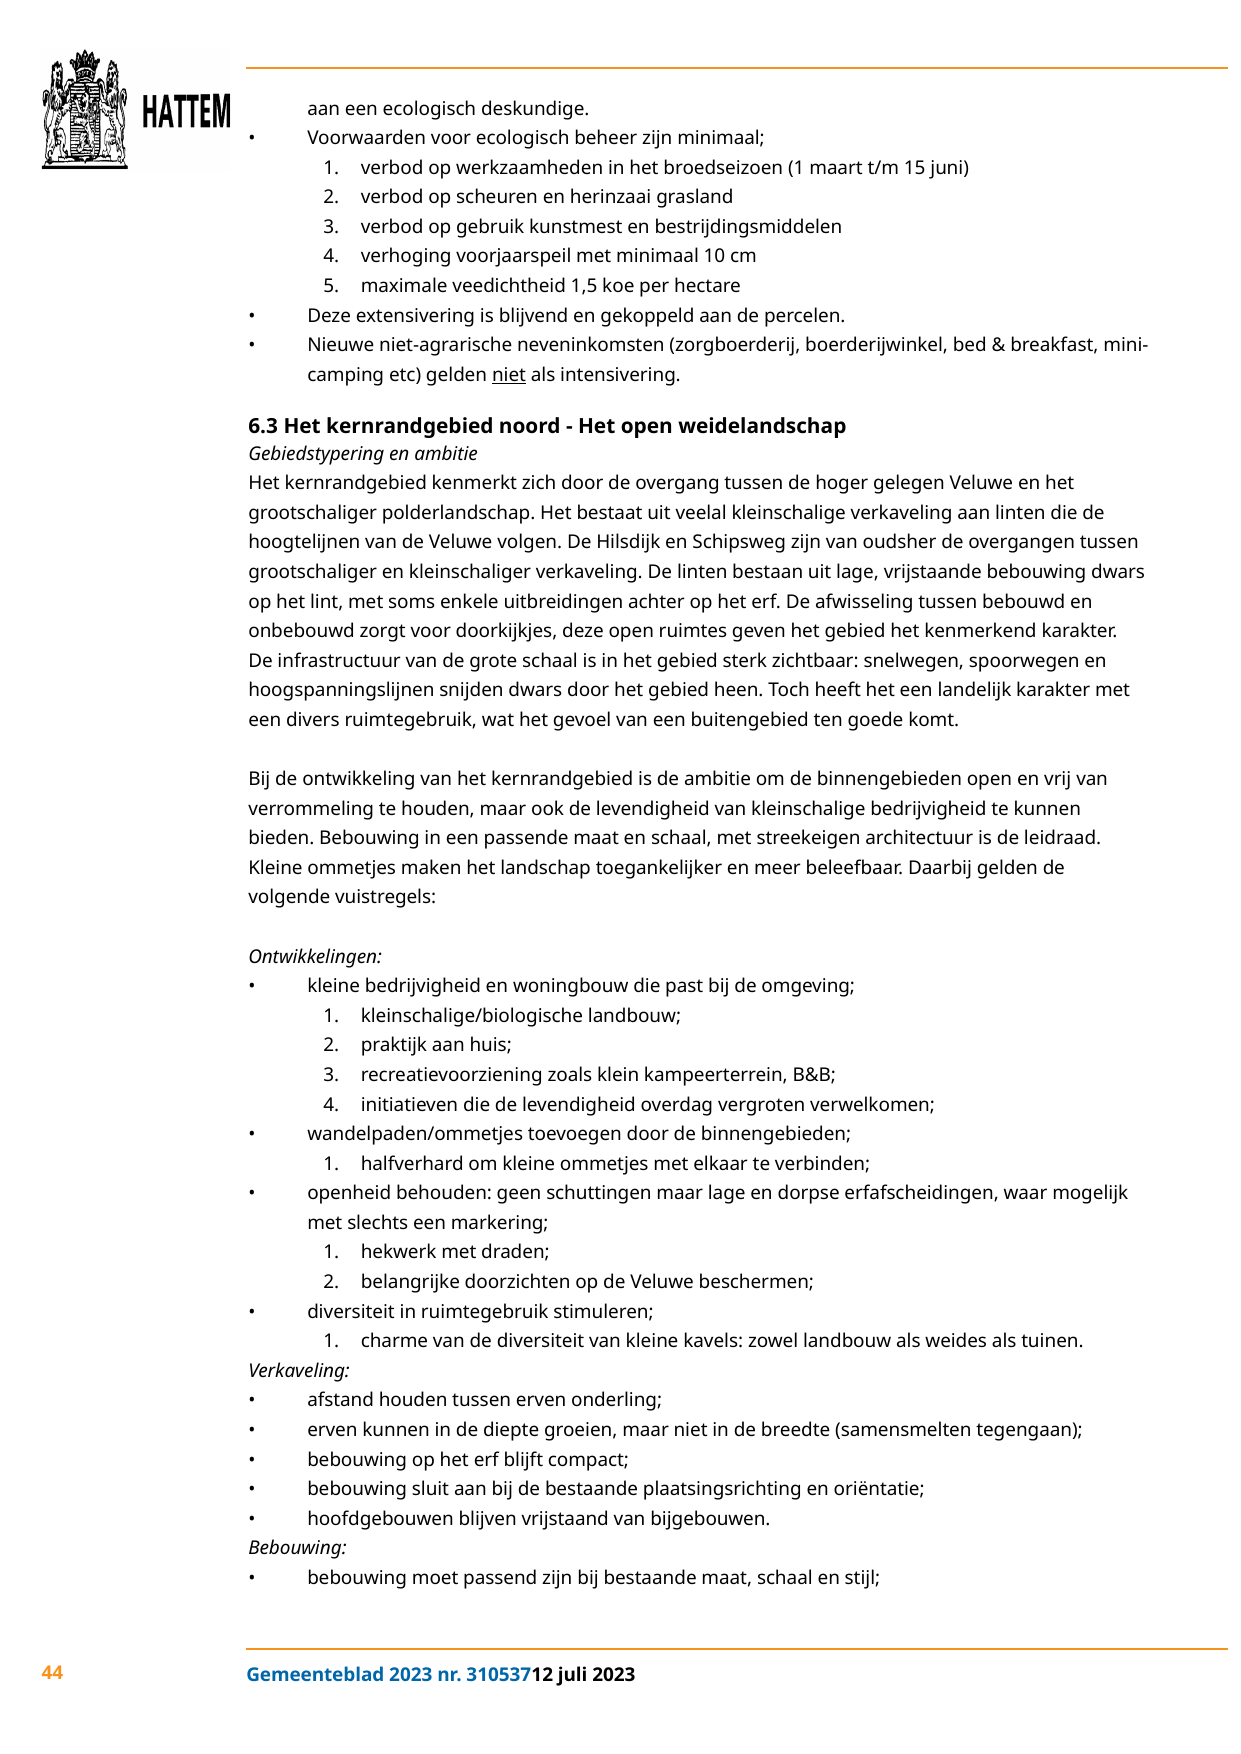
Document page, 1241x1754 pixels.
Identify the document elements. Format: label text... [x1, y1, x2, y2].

list Deze extensivering is blijvend en gekoppeld aan de percelen. [248, 302, 1152, 328]
text Bij de ontwikkeling van het kernrandgebied is de ambitie om de binnengebieden open en vrij van verrommeling te houden, maar ook de levendigheid van kleinschalige bedrijvigheid te kunnen bieden. Bebouwing in een passende maat en schaal, met streekeigen architectuur is de leidraad. Kleine ommetjes maken het landschap toegankelijker en meer beleefbaar. Daarbij gelden de volgende vuistregels: [248, 765, 1152, 909]
list recreatievoorziening zoals klein kampeerterrein, B&B; [323, 1061, 1152, 1087]
list kleinschalige/biologische landbouw; [323, 1002, 1152, 1028]
list verhoging voorjaarspeil met minimaal 10 cm [323, 243, 1152, 268]
text Het kernrandgebied kenmerkt zich door de overgang tussen de hoger gelegen Veluwe en het grootschaliger polderlandschap. Het bestaat uit veelal kleinschalige verkaveling aan linten die de hoogtelijnen van de Veluwe volgen. De Hilsdijk en Schipsweg zijn van oudsher de overgangen tussen grootschaliger en kleinschaliger verkaveling. De linten bestaan uit lage, vrijstaande bebouwing dwars op het lint, met soms enkele uitbreidingen achter op het erf. De afwisseling tussen bebouwd en onbebouwd zorgt voor doorkijkjes, deze open ruimtes geven het gebied het kenmerkend karakter. [248, 469, 1152, 643]
list maximale veedichtheid 1,5 koe per hectare [323, 272, 1152, 298]
text Ontwikkelingen: [248, 943, 1152, 968]
list charme van de diversiteit van kleine kavels: zowel landbouw als weides als tuinen. [323, 1327, 1152, 1353]
list belangrijke doorzichten op de Veluwe beschermen; [323, 1268, 1152, 1294]
list kleine bedrijvigheid en woningbouw die past bij de omgeving; [248, 972, 1152, 998]
list bebouwing sluit aan bij de bestaande plaatsingsrichting en oriëntatie; [248, 1475, 1152, 1501]
text De infrastructuur van de grote schaal is in het gebied sterk zichtbaar: snelwegen, spoorwegen en hoogspanningslijnen snijden dwars door het gebied heen. Toch heeft het een landelijk karakter met een divers ruimtegebruik, wat het gevoel van een buitengebied ten goede komt. [248, 647, 1152, 732]
list hekwerk met draden; [323, 1239, 1152, 1264]
list Nieuwe niet-agrarische neveninkomsten (zorgboerderij, boerderijwinkel, bed & breakfast, mini-camping etc) gelden niet als intensivering. [248, 331, 1152, 387]
list diversiteit in ruimtegebruik stimuleren; [248, 1298, 1152, 1323]
list initiatieven die de levendigheid overdag vergroten verwelkomen; [323, 1091, 1152, 1116]
text Verkaveling: [248, 1357, 1152, 1383]
list verbod op gebruik kunstmest en bestrijdingsmiddelen [323, 213, 1152, 239]
text Gebiedstypering en ambitie [248, 440, 1152, 466]
list praktijk aan huis; [323, 1032, 1152, 1057]
list hoofdgebouwen blijven vrijstaand van bijgebouwen. [248, 1505, 1152, 1531]
list aan een ecologisch deskundige. [248, 95, 1152, 121]
list verbod op werkzaamheden in het broedseizoen (1 maart t/m 15 juni) [323, 154, 1152, 180]
list Voorwaarden voor ecologisch beheer zijn minimaal; [248, 124, 1152, 150]
list verbod op scheuren en herinzaai grasland [323, 183, 1152, 209]
list wandelpaden/ommetjes toevoegen door de binnengebieden; [248, 1120, 1152, 1146]
list bebouwing op het erf blijft compact; [248, 1446, 1152, 1471]
list halfverhard om kleine ommetjes met elkaar te verbinden; [323, 1150, 1152, 1176]
text Bebouwing: [248, 1534, 1152, 1560]
list afstand houden tussen erven onderling; [248, 1387, 1152, 1412]
list openheid behouden: geen schuttingen maar lage en dorpse erfafscheidingen, waar mogelijk met slechts een markering; [248, 1179, 1152, 1235]
text 6.3 Het kernrandgebied noord - Het open weidelandschap [248, 411, 1152, 440]
picture [41, 47, 231, 172]
list erven kunnen in de diepte groeien, maar niet in de breedte (samensmelten tegengaan); [248, 1416, 1152, 1442]
list bebouwing moet passend zijn bij bestaande maat, schaal en stijl; [248, 1564, 1152, 1590]
